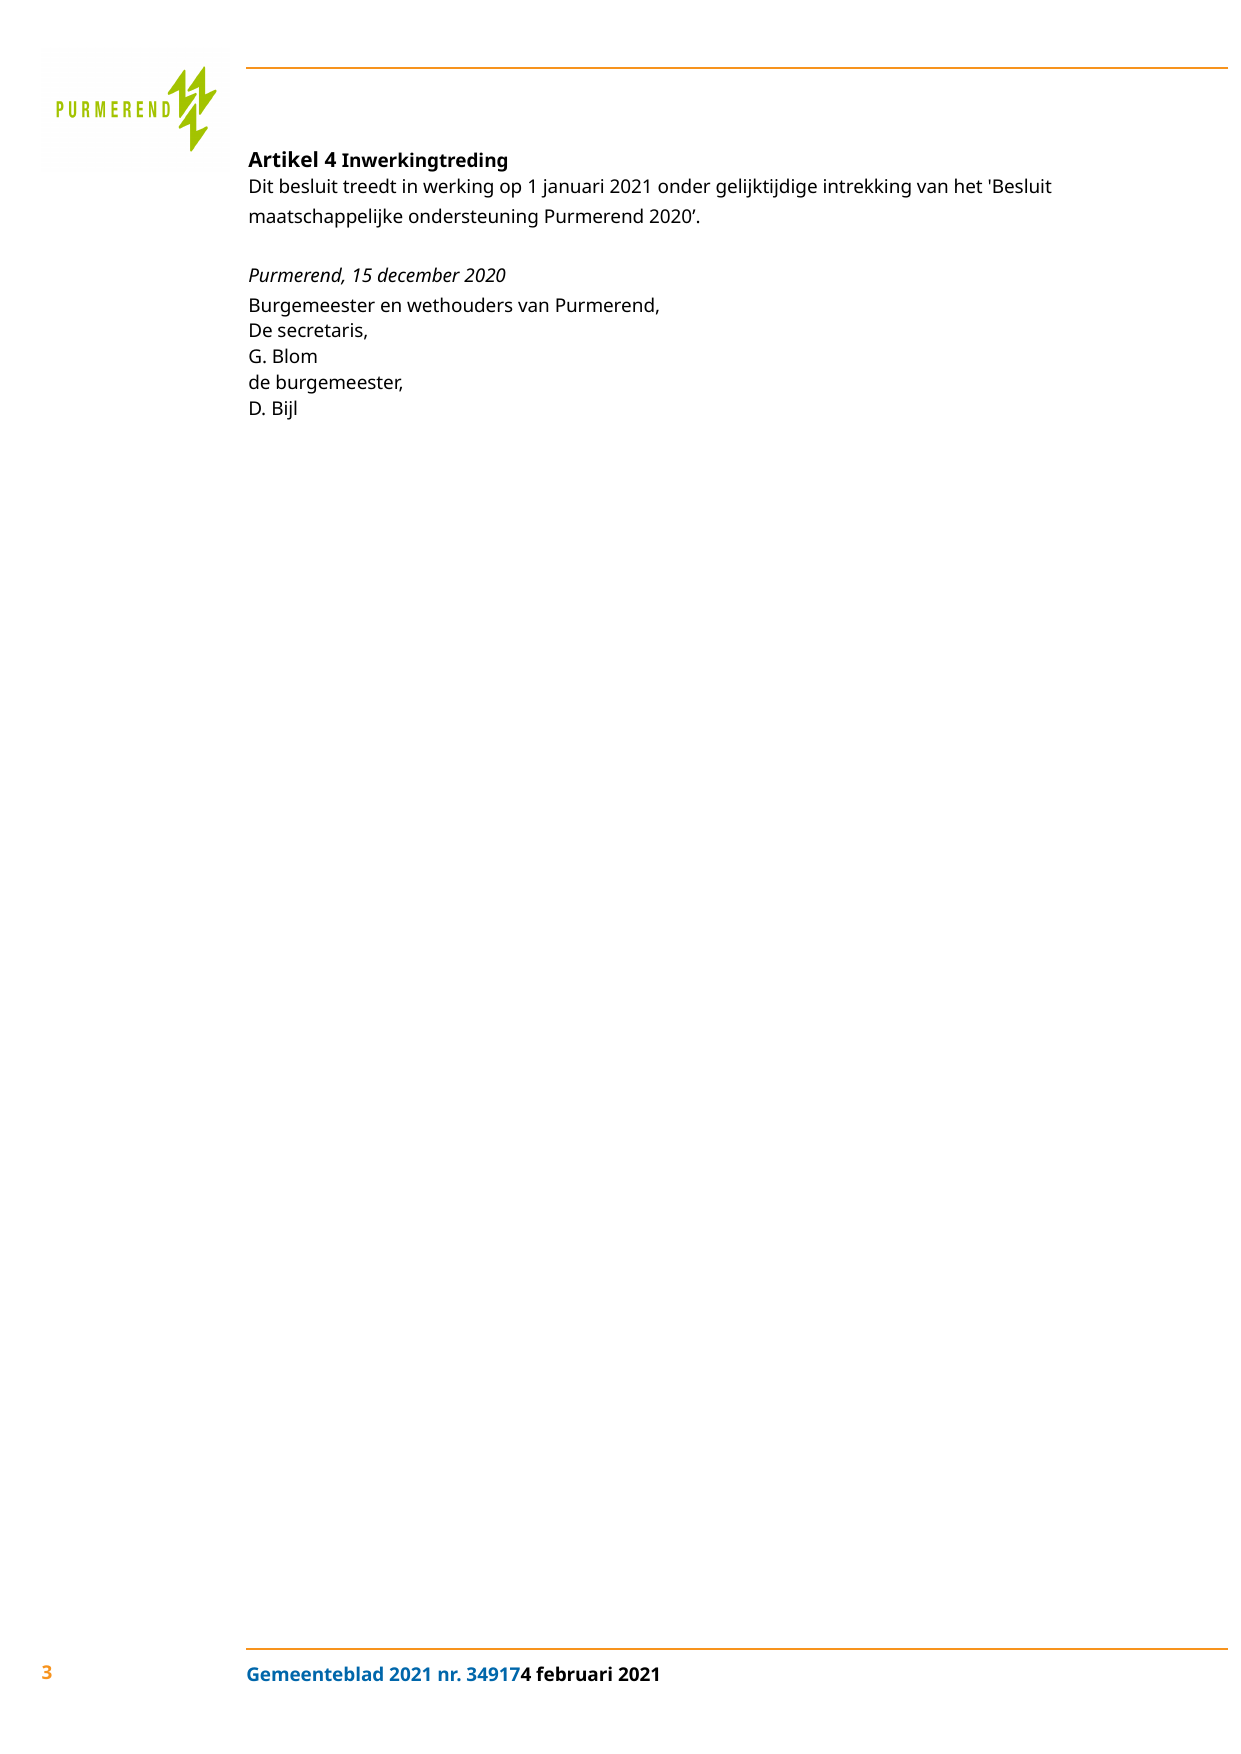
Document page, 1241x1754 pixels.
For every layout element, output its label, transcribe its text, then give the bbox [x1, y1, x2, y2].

text Dit besluit treedt in werking op 1 januari 2021 onder gelijktijdige intrekking van het 'Besluit maatschappelijke ondersteuning Purmerend 2020’. [248, 174, 1152, 229]
text De secretaris, [248, 318, 1152, 343]
picture [41, 47, 231, 172]
text D. Bijl [248, 395, 1152, 421]
text Purmerend, 15 december 2020 [248, 262, 1152, 288]
text Burgemeester en wethouders van Purmerend, [248, 292, 1152, 318]
text Artikel 4 Inwerkingtreding [248, 145, 1152, 174]
text de burgemeester, [248, 369, 1152, 395]
text G. Blom [248, 343, 1152, 369]
